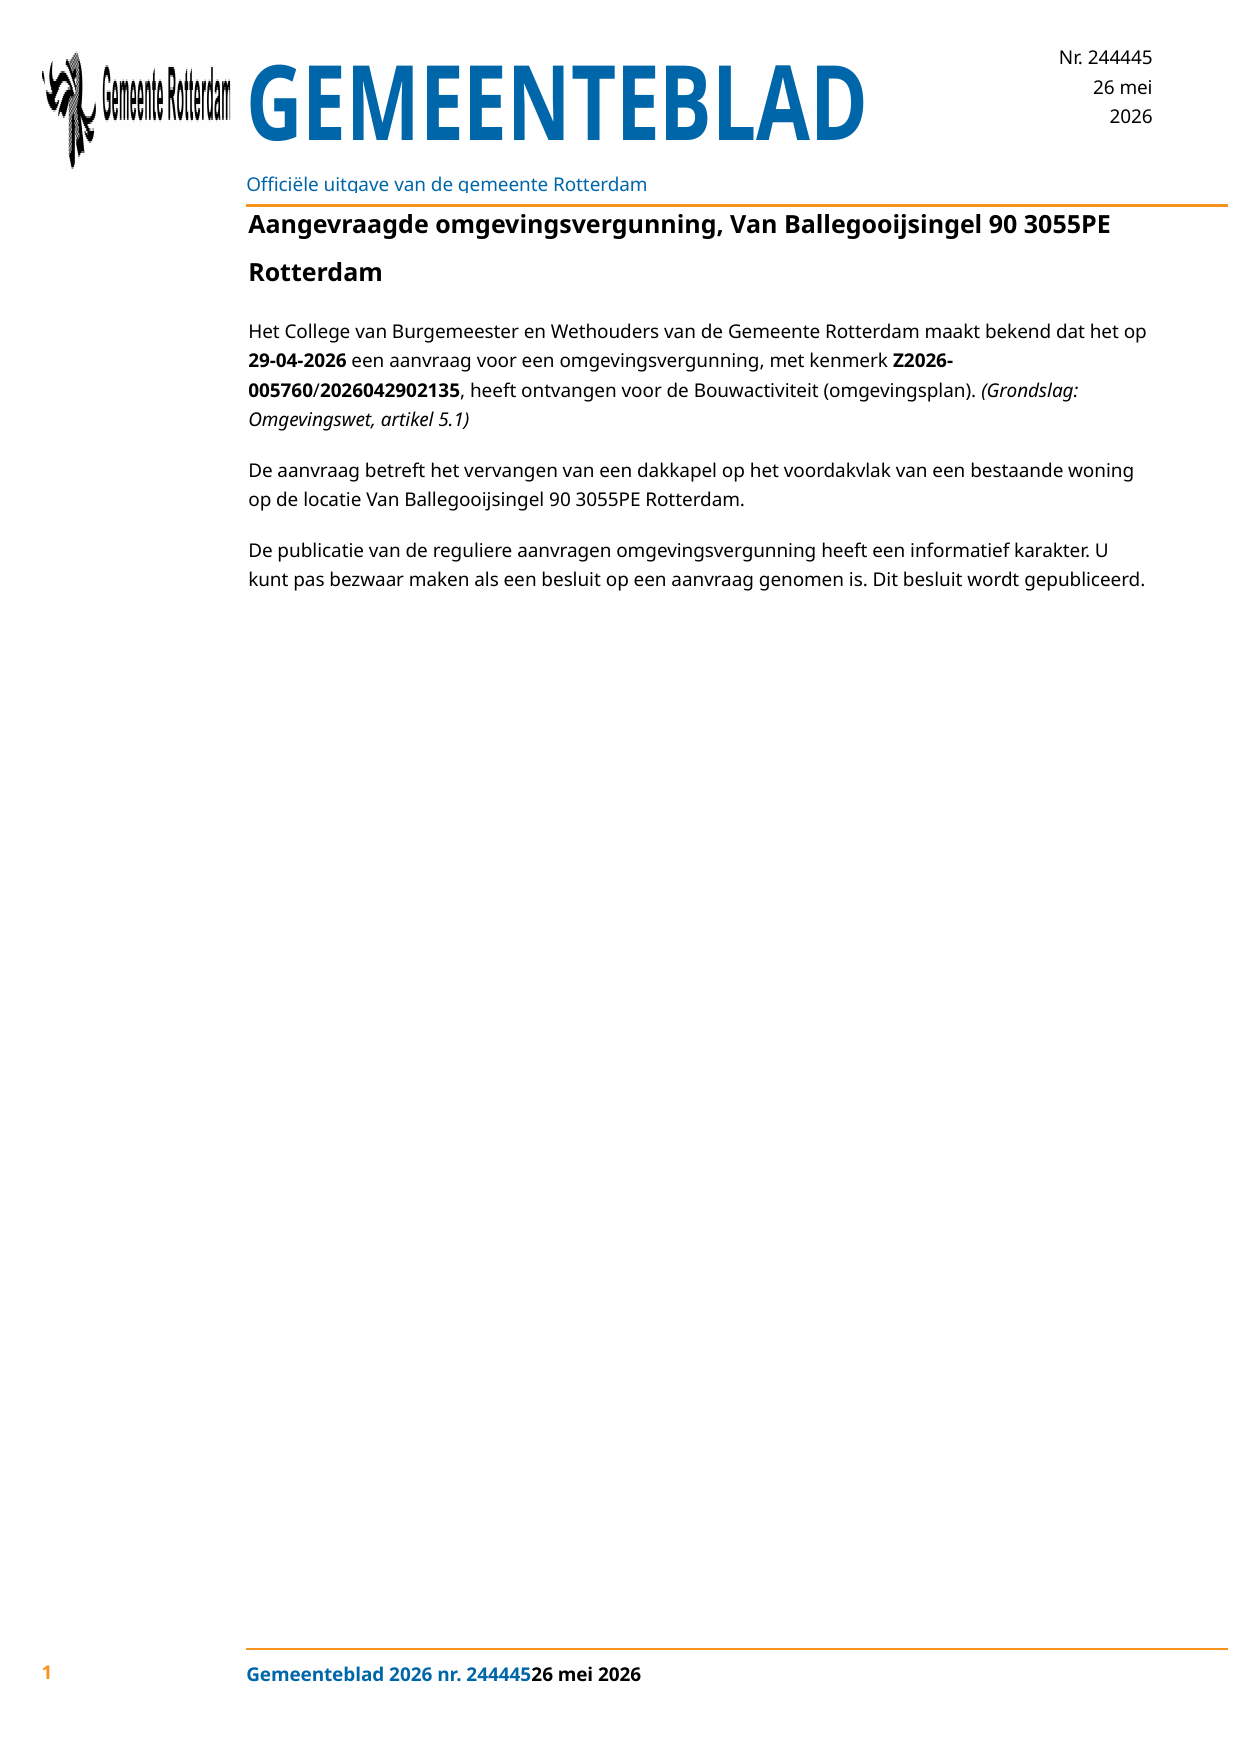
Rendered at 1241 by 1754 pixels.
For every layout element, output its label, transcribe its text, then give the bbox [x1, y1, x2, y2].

text Aangevraagde omgevingsvergunning, Van Ballegooijsingel 90 3055PE Rotterdam [248, 207, 1152, 288]
text Het College van Burgemeester en Wethouders van de Gemeente Rotterdam maakt bekend dat het op 29-04-2026 een aanvraag voor een omgevingsvergunning, met kenmerk Z2026-005760/2026042902135, heeft ontvangen voor de Bouwactiviteit (omgevingsplan). (Grondslag: Omgevingswet, artikel 5.1) [248, 318, 1152, 432]
text De publicatie van de reguliere aanvragen omgevingsvergunning heeft een informatief karakter. U kunt pas bezwaar maken als een besluit op een aanvraag genomen is. Dit besluit wordt gepubliceerd. [248, 537, 1152, 592]
text De aanvraag betreft het vervangen van een dakkapel op het voordakvlak van een bestaande woning op de locatie Van Ballegooijsingel 90 3055PE Rotterdam. [248, 457, 1152, 512]
picture [41, 47, 231, 172]
